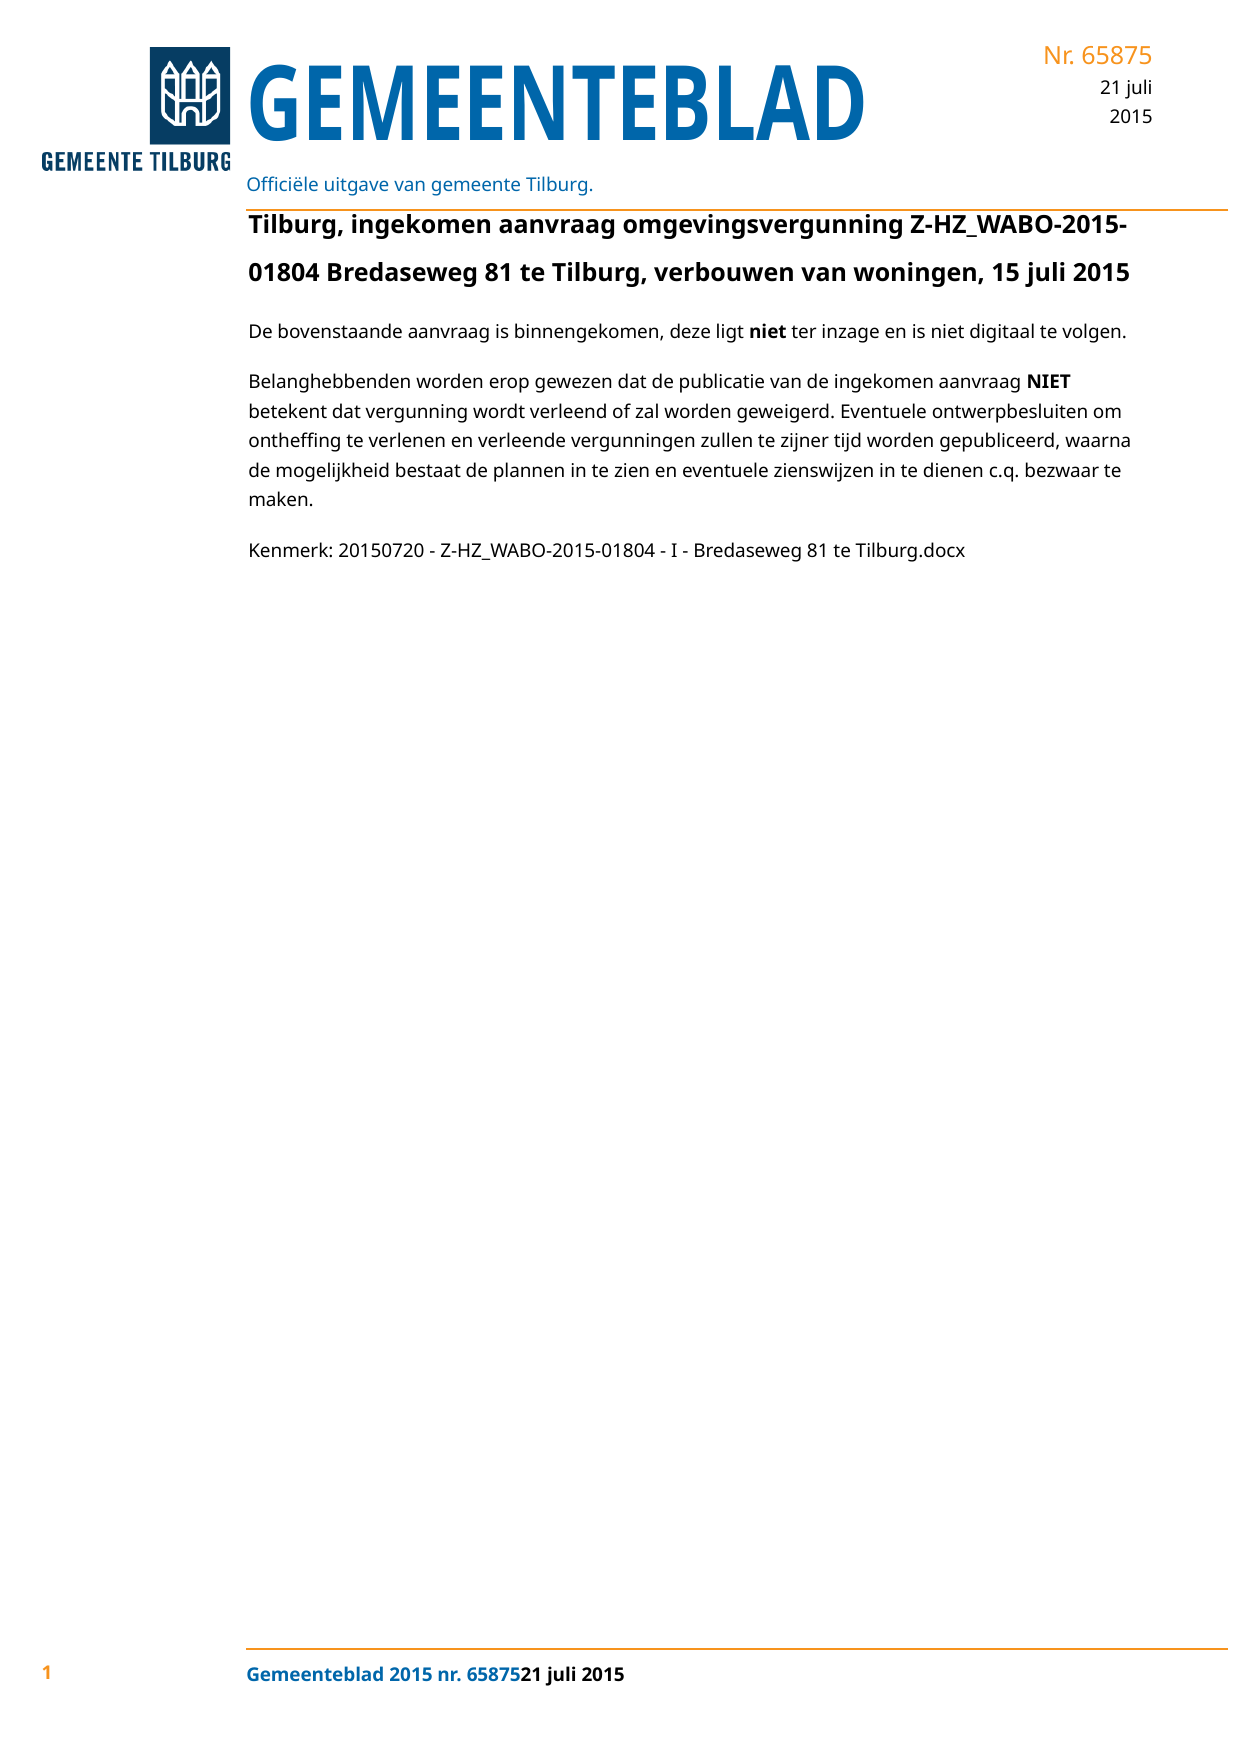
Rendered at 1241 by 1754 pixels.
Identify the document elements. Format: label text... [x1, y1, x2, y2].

text De bovenstaande aanvraag is binnengekomen, deze ligt niet ter inzage en is niet digitaal te volgen. [248, 318, 1152, 344]
text Tilburg, ingekomen aanvraag omgevingsvergunning Z-HZ_WABO-2015-01804 Bredaseweg 81 te Tilburg, verbouwen van woningen, 15 juli 2015 [248, 211, 1152, 288]
picture [41, 47, 231, 172]
text Belanghebbenden worden erop gewezen dat de publicatie van de ingekomen aanvraag NIET betekent dat vergunning wordt verleend of zal worden geweigerd. Eventuele ontwerpbesluiten om ontheffing te verlenen en verleende vergunningen zullen te zijner tijd worden gepubliceerd, waarna de mogelijkheid bestaat de plannen in te zien en eventuele zienswijzen in te dienen c.q. bezwaar te maken. [248, 368, 1152, 512]
text Kenmerk: 20150720 - Z-HZ_WABO-2015-01804 - I - Bredaseweg 81 te Tilburg.docx [248, 537, 1152, 563]
